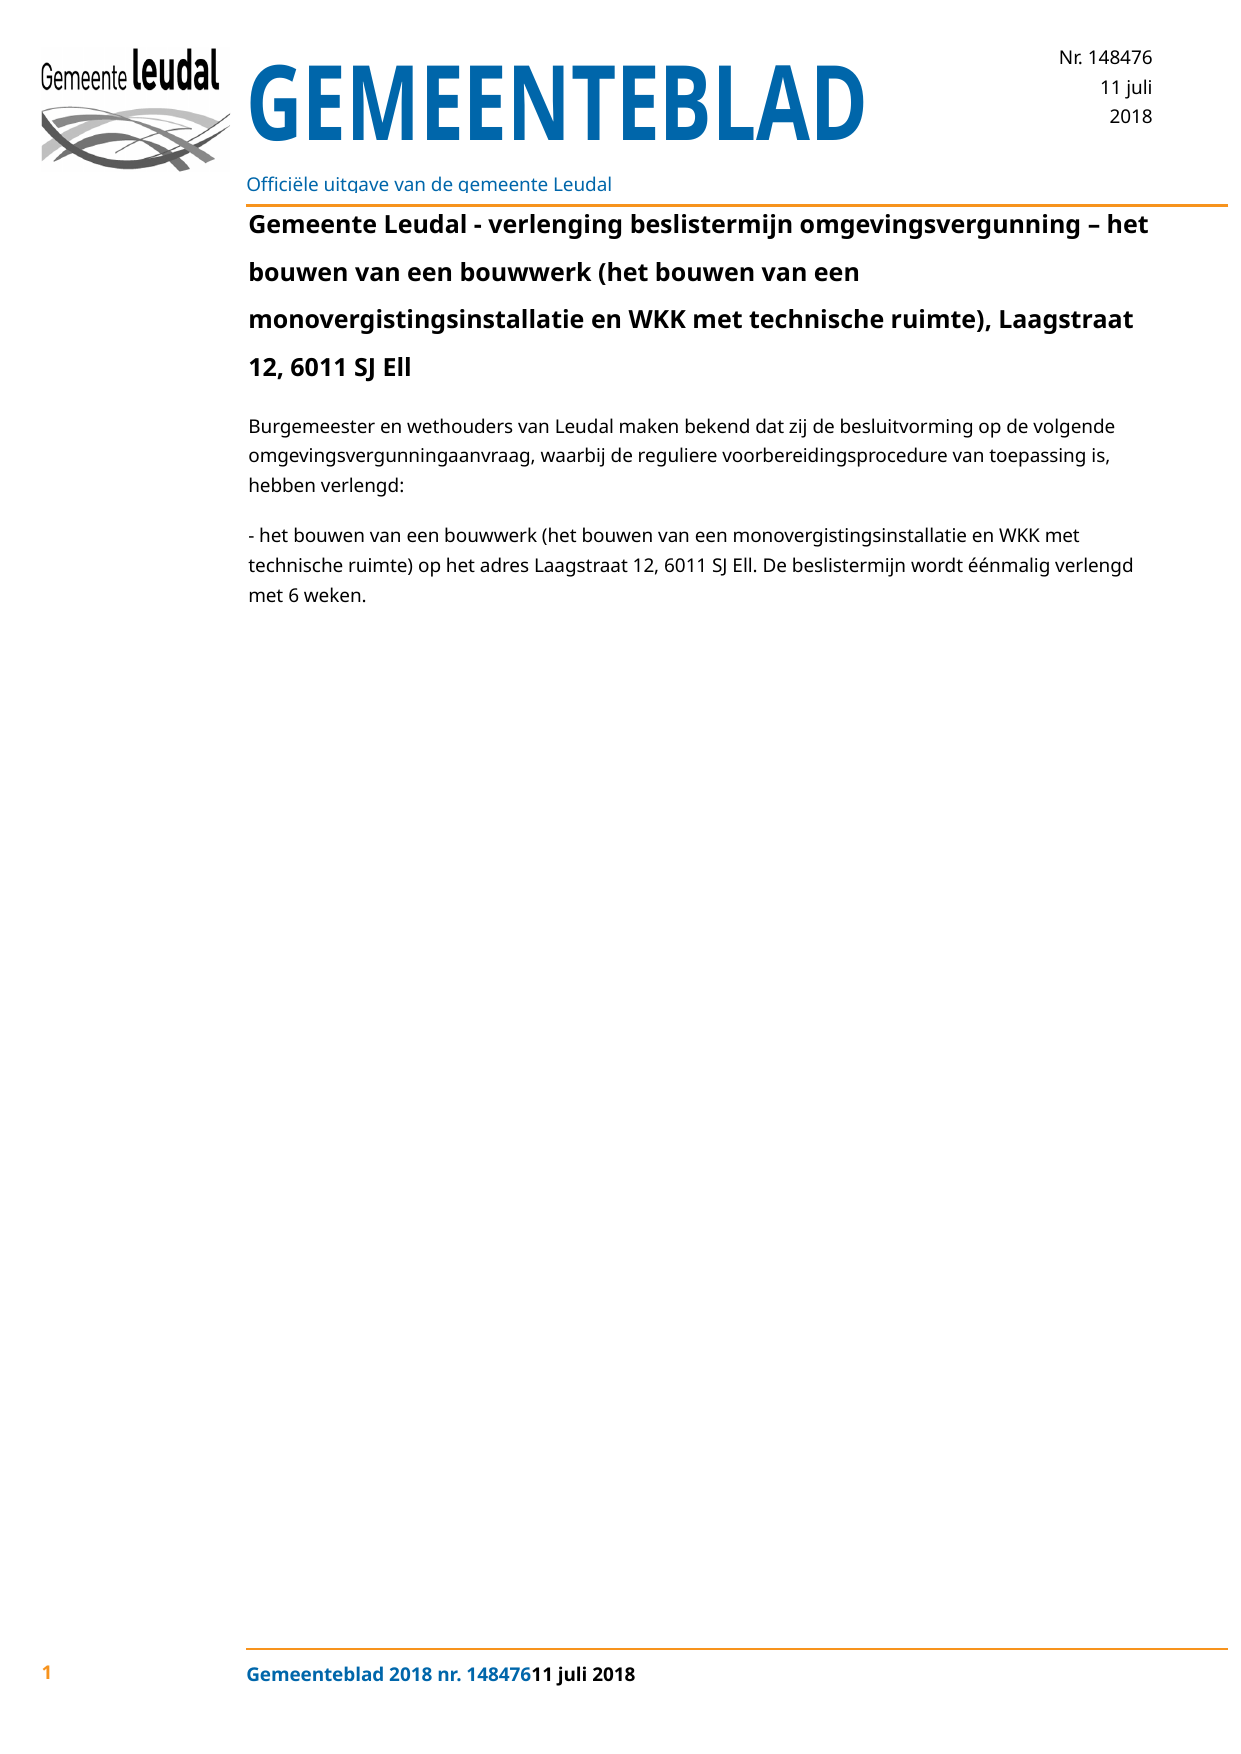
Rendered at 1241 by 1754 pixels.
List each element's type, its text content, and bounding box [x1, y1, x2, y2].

picture [41, 47, 231, 172]
text - het bouwen van een bouwwerk (het bouwen van een monovergistingsinstallatie en WKK met technische ruimte) op het adres Laagstraat 12, 6011 SJ Ell. De beslistermijn wordt éénmalig verlengd met 6 weken. [248, 523, 1152, 608]
text Gemeente Leudal - verlenging beslistermijn omgevingsvergunning – het bouwen van een bouwwerk (het bouwen van een monovergistingsinstallatie en WKK met technische ruimte), Laagstraat 12, 6011 SJ Ell [248, 207, 1152, 384]
text Burgemeester en wethouders van Leudal maken bekend dat zij de besluitvorming op de volgende omgevingsvergunningaanvraag, waarbij de reguliere voorbereidingsprocedure van toepassing is, hebben verlengd: [248, 413, 1152, 498]
